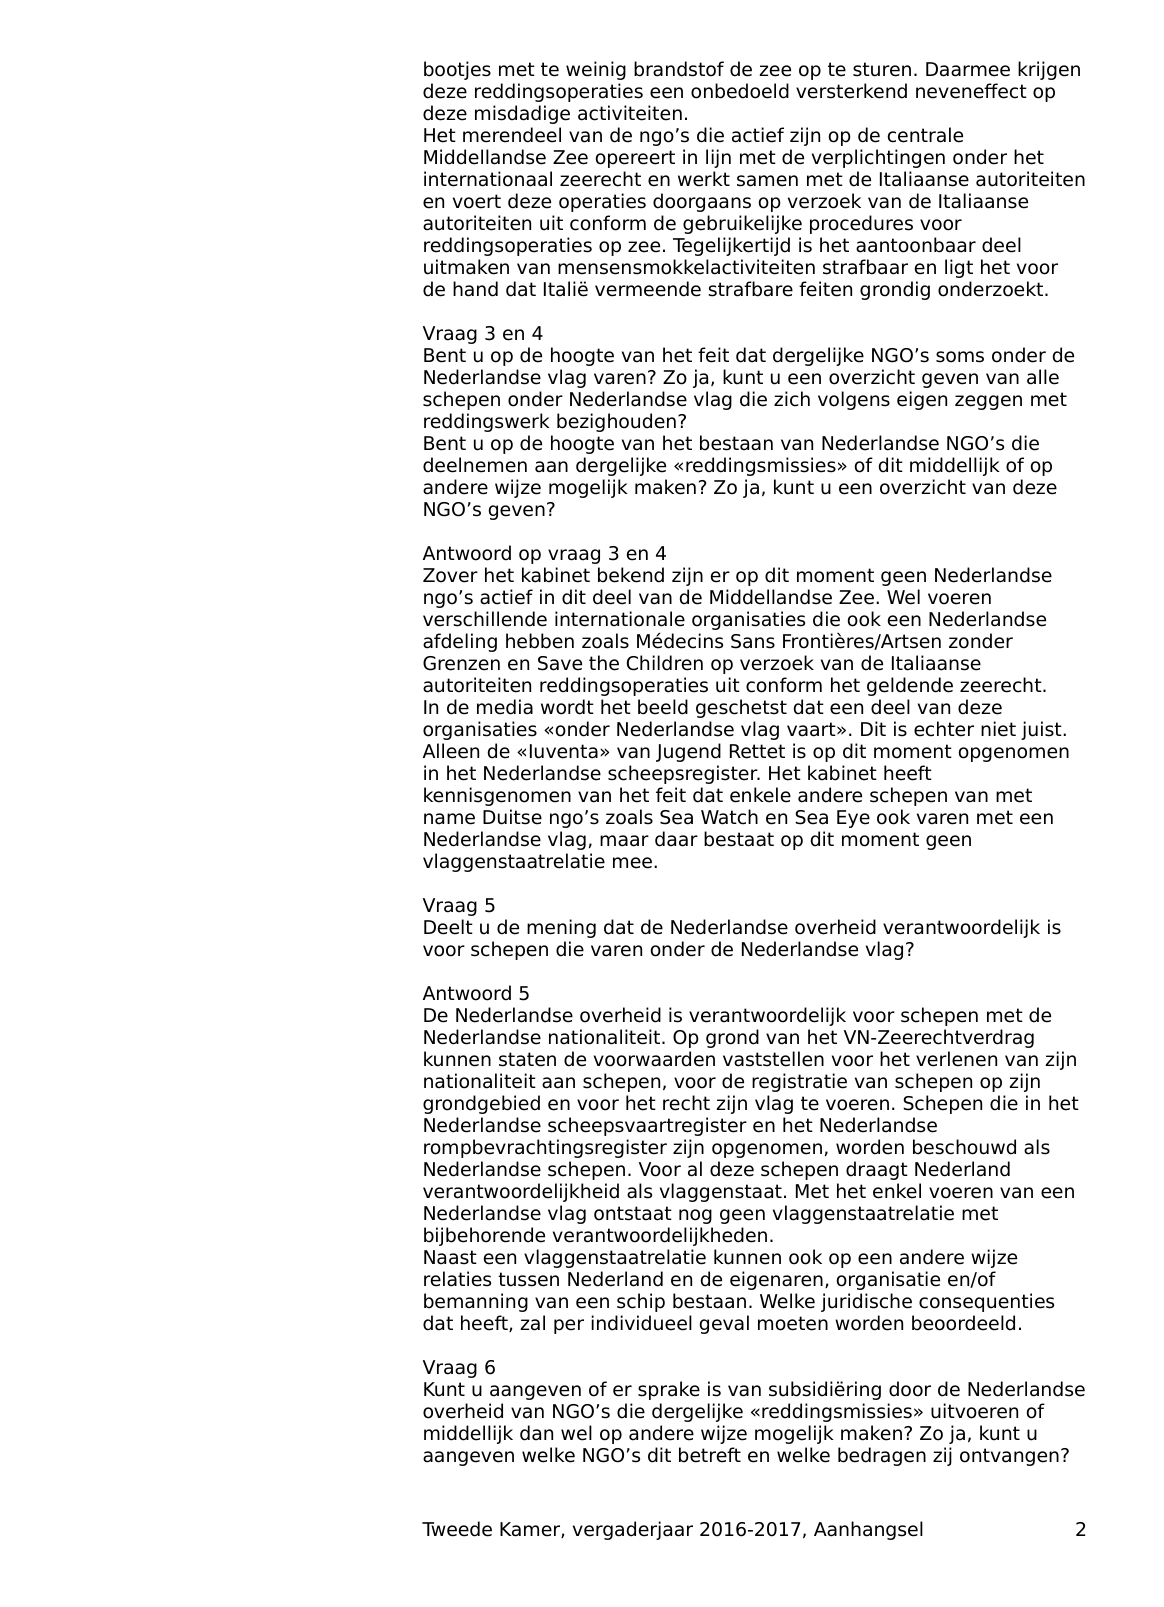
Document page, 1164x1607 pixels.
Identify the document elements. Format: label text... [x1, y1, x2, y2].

text Kunt u aangeven of er sprake is van subsidiëring door de Nederlandse overheid van NGO’s die dergelijke «reddingsmissies» uitvoeren of middellijk dan wel op andere wijze mogelijk maken? Zo ja, kunt u aangeven welke NGO’s dit betreft en welke bedragen zij ontvangen? [422, 1379, 1087, 1467]
text Zover het kabinet bekend zijn er op dit moment geen Nederlandse ngo’s actief in dit deel van de Middellandse Zee. Wel voeren verschillende internationale organisaties die ook een Nederlandse afdeling hebben zoals Médecins Sans Frontières/Artsen zonder Grenzen en Save the Children op verzoek van de Italiaanse autoriteiten reddingsoperaties uit conform het geldende zeerecht. [422, 565, 1087, 697]
text Het merendeel van de ngo’s die actief zijn op de centrale Middellandse Zee opereert in lijn met de verplichtingen onder het internationaal zeerecht en werkt samen met de Italiaanse autoriteiten en voert deze operaties doorgaans op verzoek van de Italiaanse autoriteiten uit conform de gebruikelijke procedures voor reddingsoperaties op zee. Tegelijkertijd is het aantoonbaar deel uitmaken van mensensmokkelactiviteiten strafbaar en ligt het voor de hand dat Italië vermeende strafbare feiten grondig onderzoekt. [422, 125, 1087, 301]
text Bent u op de hoogte van het feit dat dergelijke NGO’s soms onder de Nederlandse vlag varen? Zo ja, kunt u een overzicht geven van alle schepen onder Nederlandse vlag die zich volgens eigen zeggen met reddingswerk bezighouden? [422, 345, 1087, 433]
text Bent u op de hoogte van het bestaan van Nederlandse NGO’s die deelnemen aan dergelijke «reddingsmissies» of dit middellijk of op andere wijze mogelijk maken? Zo ja, kunt u een overzicht van deze NGO’s geven? [422, 433, 1087, 521]
text Naast een vlaggenstaatrelatie kunnen ook op een andere wijze relaties tussen Nederland en de eigenaren, organisatie en/of bemanning van een schip bestaan. Welke juridische consequenties dat heeft, zal per individueel geval moeten worden beoordeeld. [422, 1247, 1087, 1335]
text De Nederlandse overheid is verantwoordelijk voor schepen met de Nederlandse nationaliteit. Op grond van het VN-Zeerechtverdrag kunnen staten de voorwaarden vaststellen voor het verlenen van zijn nationaliteit aan schepen, voor de registratie van schepen op zijn grondgebied en voor het recht zijn vlag te voeren. Schepen die in het Nederlandse scheepsvaartregister en het Nederlandse rompbevrachtingsregister zijn opgenomen, worden beschouwd als Nederlandse schepen. Voor al deze schepen draagt Nederland verantwoordelijkheid als vlaggenstaat. Met het enkel voeren van een Nederlandse vlag ontstaat nog geen vlaggenstaatrelatie met bijbehorende verantwoordelijkheden. [422, 1005, 1087, 1247]
text Antwoord 5 [422, 983, 1087, 1005]
text Deelt u de mening dat de Nederlandse overheid verantwoordelijk is voor schepen die varen onder de Nederlandse vlag? [422, 917, 1087, 961]
text Vraag 5 [422, 895, 1087, 917]
text In de media wordt het beeld geschetst dat een deel van deze organisaties «onder Nederlandse vlag vaart». Dit is echter niet juist. Alleen de «Iuventa» van Jugend Rettet is op dit moment opgenomen in het Nederlandse scheepsregister. Het kabinet heeft kennisgenomen van het feit dat enkele andere schepen van met name Duitse ngo’s zoals Sea Watch en Sea Eye ook varen met een Nederlandse vlag, maar daar bestaat op dit moment geen vlaggenstaatrelatie mee. [422, 697, 1087, 873]
text Vraag 3 en 4 [422, 323, 1087, 345]
text Antwoord op vraag 3 en 4 [422, 543, 1087, 565]
text bootjes met te weinig brandstof de zee op te sturen. Daarmee krijgen deze reddingsoperaties een onbedoeld versterkend neveneffect op deze misdadige activiteiten. [422, 59, 1087, 125]
text Vraag 6 [422, 1357, 1087, 1379]
